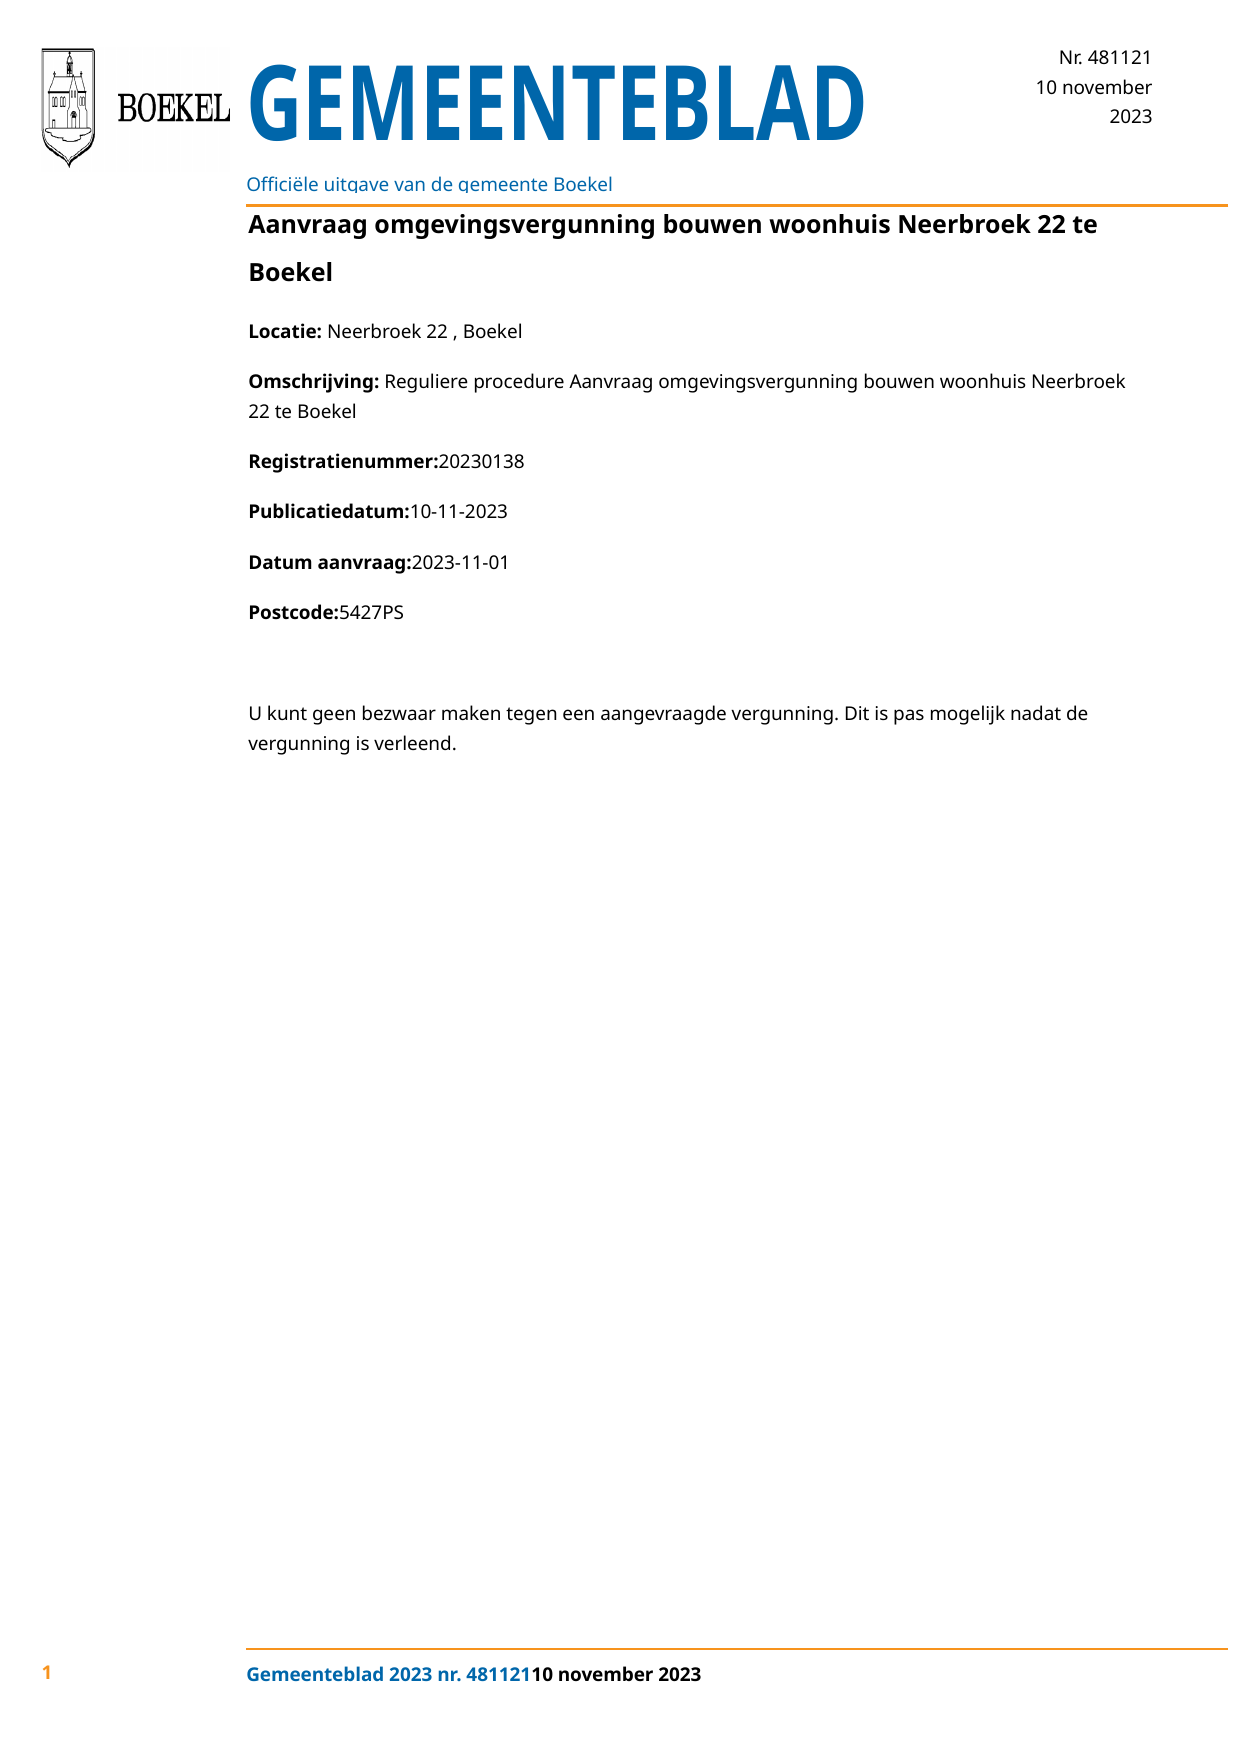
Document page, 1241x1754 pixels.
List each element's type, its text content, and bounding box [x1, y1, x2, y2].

text Postcode:5427PS [248, 599, 1152, 625]
text Locatie: Neerbroek 22 , Boekel [248, 318, 1152, 344]
text Omschrijving: Reguliere procedure Aanvraag omgevingsvergunning bouwen woonhuis Neerbroek 22 te Boekel [248, 368, 1152, 424]
text U kunt geen bezwaar maken tegen een aangevraagde vergunning. Dit is pas mogelijk nadat de vergunning is verleend. [248, 700, 1152, 756]
text Datum aanvraag:2023-11-01 [248, 549, 1152, 575]
picture [41, 47, 231, 172]
text Registratienummer:20230138 [248, 448, 1152, 474]
text Publicatiedatum:10-11-2023 [248, 499, 1152, 524]
text Aanvraag omgevingsvergunning bouwen woonhuis Neerbroek 22 te Boekel [248, 207, 1152, 288]
